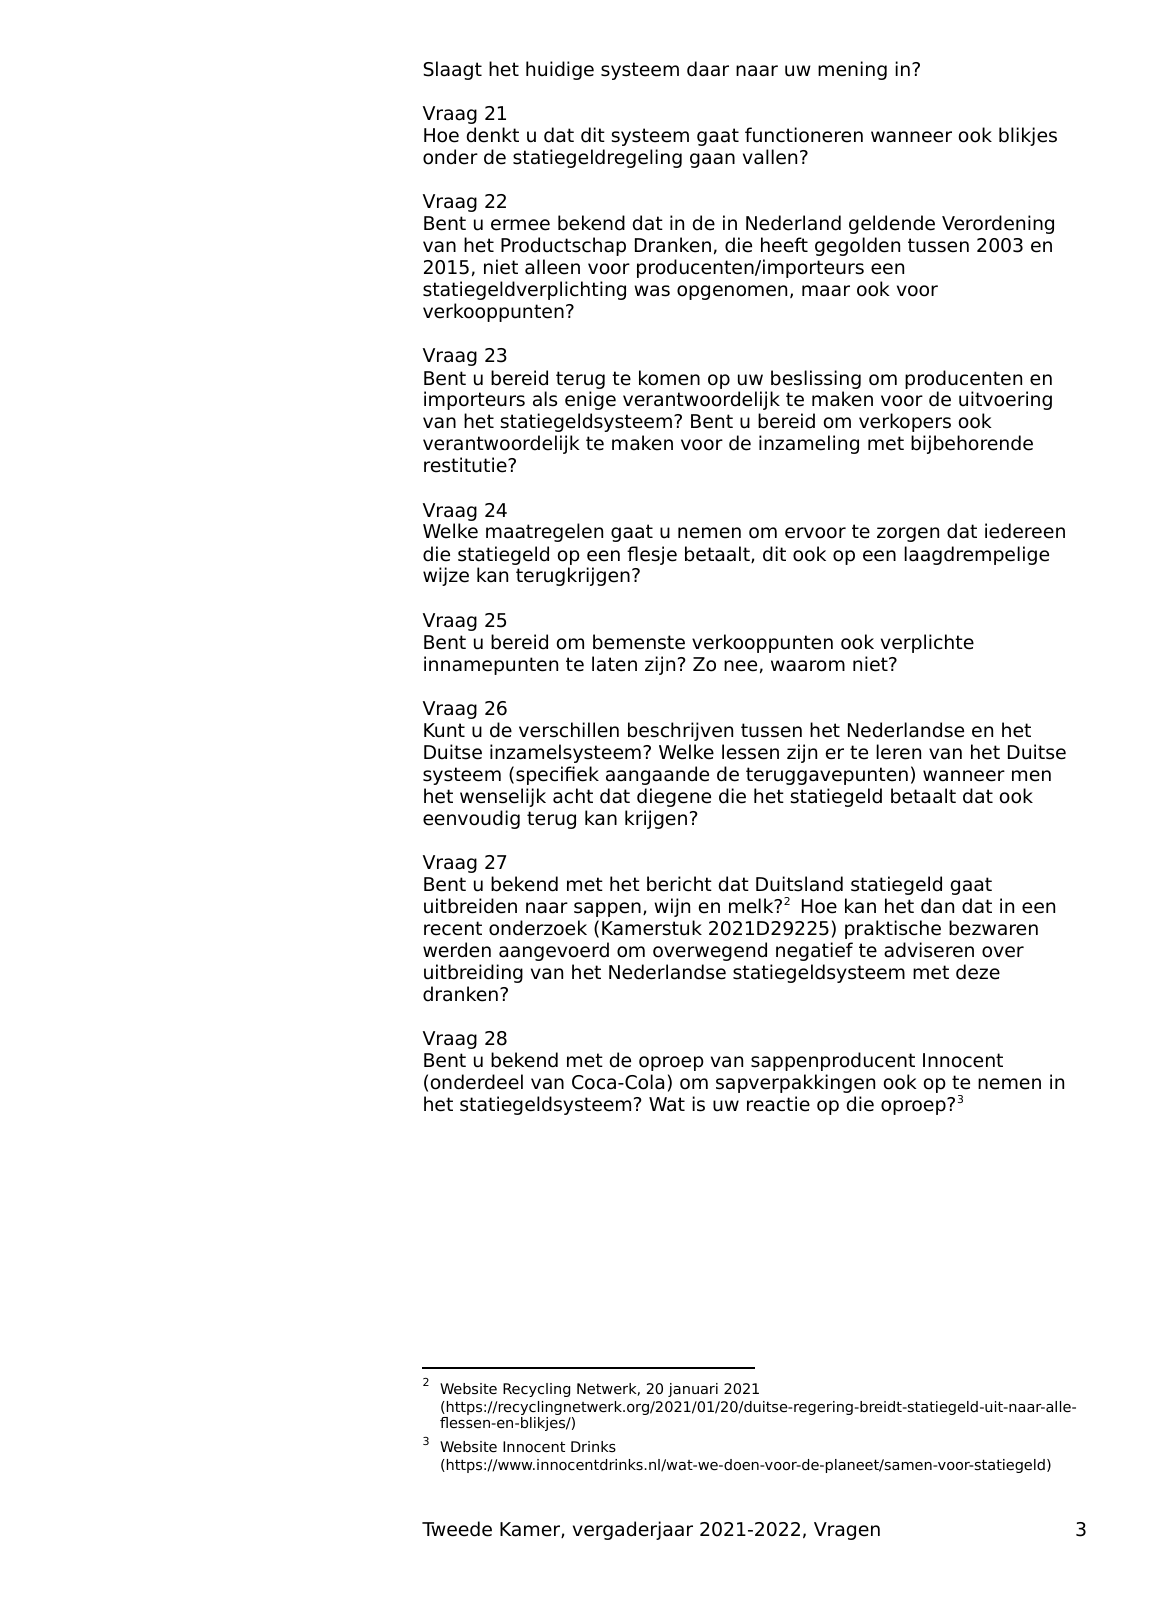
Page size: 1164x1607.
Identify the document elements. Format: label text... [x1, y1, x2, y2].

text Vraag 22 [422, 191, 1087, 213]
text Vraag 28 [422, 1028, 1087, 1050]
text Vraag 27 [422, 852, 1087, 874]
text Website Innocent Drinks (https://www.innocentdrinks.nl/wat-we-doen-voor-de-planeet/samen-voor-statiegeld) [422, 1435, 1087, 1474]
text Hoe denkt u dat dit systeem gaat functioneren wanneer ook blikjes onder de statiegeldregeling gaan vallen? [422, 125, 1087, 169]
text Bent u bekend met het bericht dat Duitsland statiegeld gaat uitbreiden naar sappen, wijn en melk? Hoe kan het dan dat in een recent onderzoek (Kamerstuk 2021D29225) praktische bezwaren werden aangevoerd om overwegend negatief te adviseren over uitbreiding van het Nederlandse statiegeldsysteem met deze dranken? [422, 874, 1087, 1006]
text Bent u bereid om bemenste verkooppunten ook verplichte innamepunten te laten zijn? Zo nee, waarom niet? [422, 632, 1087, 676]
text Vraag 23 [422, 345, 1087, 367]
text Vraag 25 [422, 609, 1087, 632]
text Vraag 24 [422, 499, 1087, 521]
text Bent u bereid terug te komen op uw beslissing om producenten en importeurs als enige verantwoordelijk te maken voor de uitvoering van het statiegeldsysteem? Bent u bereid om verkopers ook verantwoordelijk te maken voor de inzameling met bijbehorende restitutie? [422, 367, 1087, 477]
text Vraag 26 [422, 698, 1087, 720]
text Slaagt het huidige systeem daar naar uw mening in? [422, 59, 1087, 81]
text Kunt u de verschillen beschrijven tussen het Nederlandse en het Duitse inzamelsysteem? Welke lessen zijn er te leren van het Duitse systeem (specifiek aangaande de teruggavepunten) wanneer men het wenselijk acht dat diegene die het statiegeld betaalt dat ook eenvoudig terug kan krijgen? [422, 720, 1087, 829]
text Welke maatregelen gaat u nemen om ervoor te zorgen dat iedereen die statiegeld op een flesje betaalt, dit ook op een laagdrempelige wijze kan terugkrijgen? [422, 521, 1087, 587]
text Bent u bekend met de oproep van sappenproducent Innocent (onderdeel van Coca-Cola) om sapverpakkingen ook op te nemen in het statiegeldsysteem? Wat is uw reactie op die oproep? [422, 1050, 1087, 1116]
text Vraag 21 [422, 103, 1087, 125]
text Website Recycling Netwerk, 20 januari 2021 (https://recyclingnetwerk.org/2021/01/20/duitse-regering-breidt-statiegeld-uit-naar-alle-flessen-en-blikjes/) [422, 1377, 1087, 1432]
text Bent u ermee bekend dat in de in Nederland geldende Verordening van het Productschap Dranken, die heeft gegolden tussen 2003 en 2015, niet alleen voor producenten/importeurs een statiegeldverplichting was opgenomen, maar ook voor verkooppunten? [422, 213, 1087, 323]
